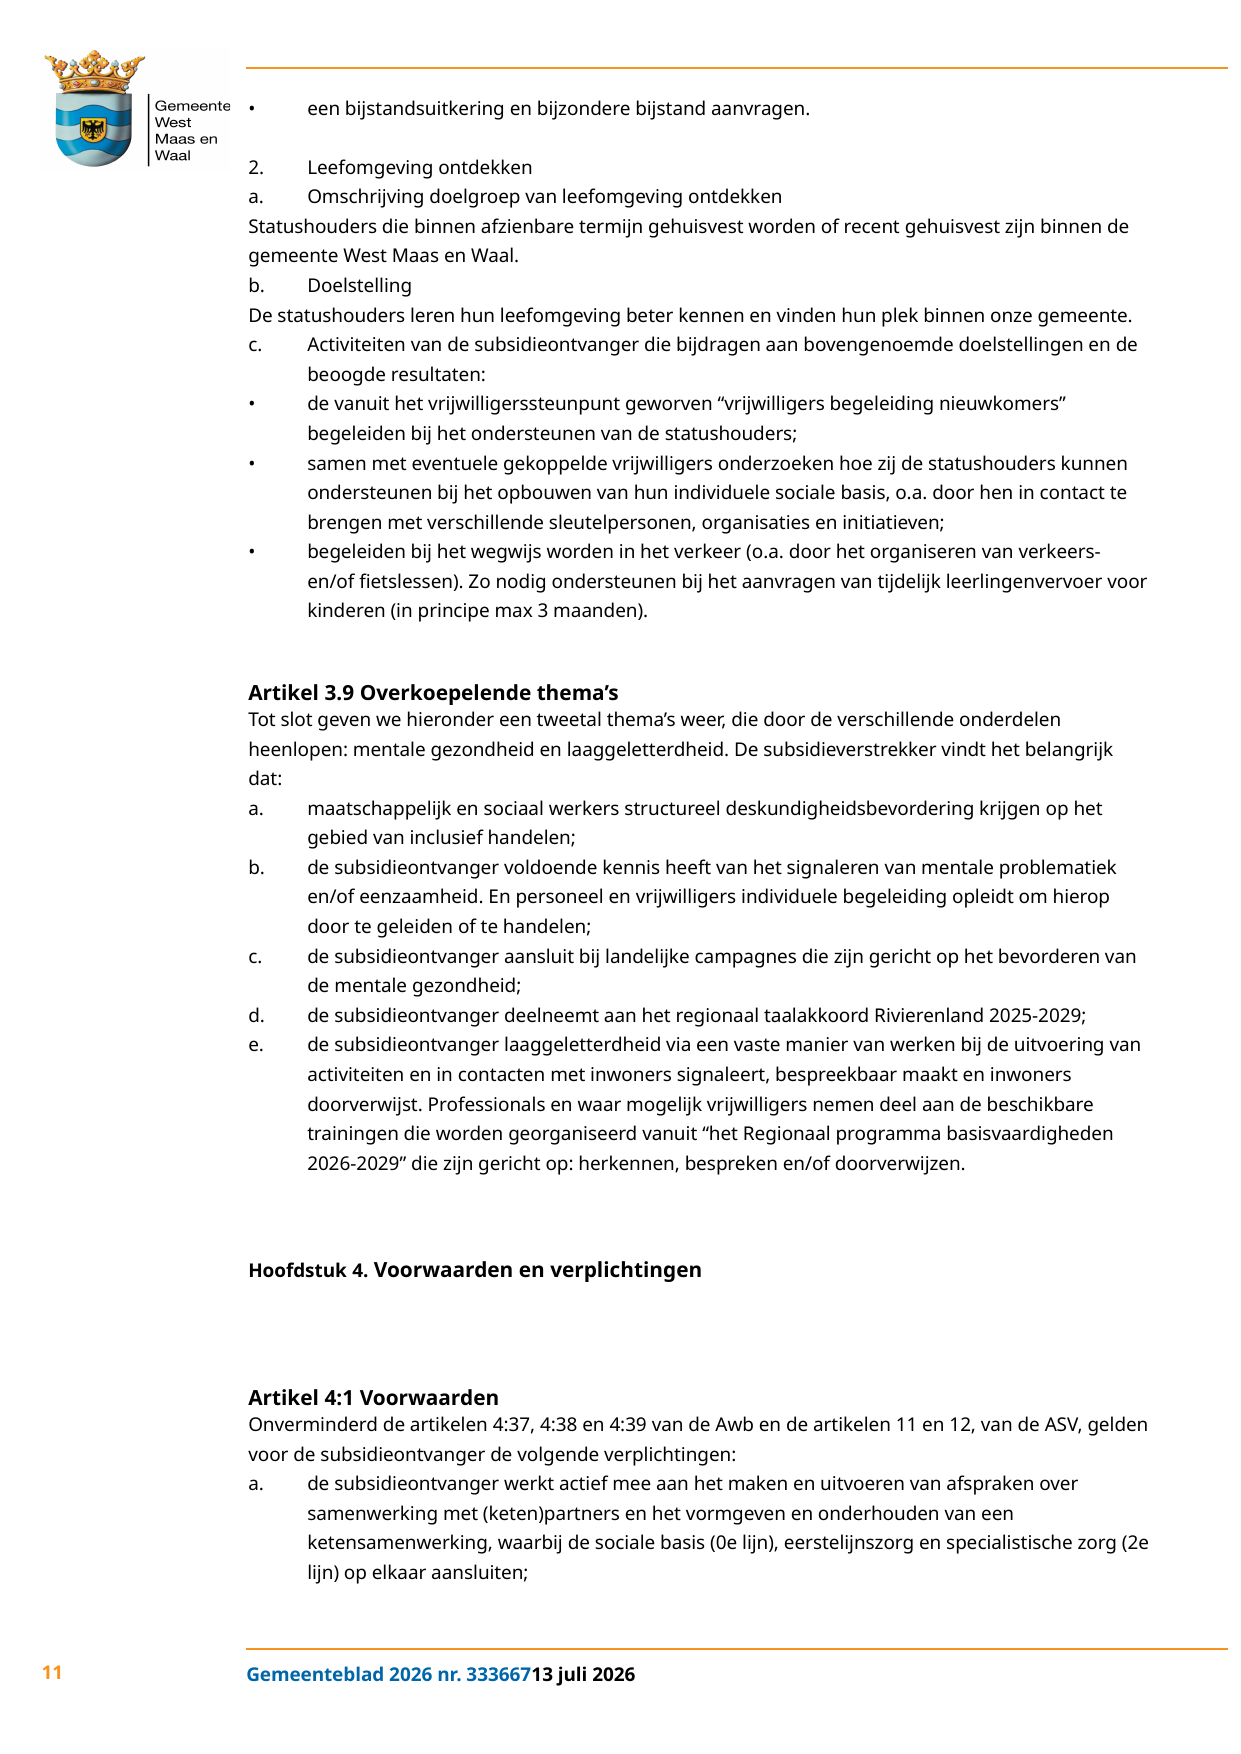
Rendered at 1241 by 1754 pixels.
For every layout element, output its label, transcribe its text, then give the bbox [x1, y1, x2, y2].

list de subsidieontvanger aansluit bij landelijke campagnes die zijn gericht op het bevorderen van de mentale gezondheid; [248, 943, 1152, 998]
text De statushouders leren hun leefomgeving beter kennen en vinden hun plek binnen onze gemeente. [248, 302, 1152, 328]
list de subsidieontvanger werkt actief mee aan het maken en uitvoeren van afspraken over samenwerking met (keten)partners en het vormgeven en onderhouden van een ketensamenwerking, waarbij de sociale basis (0e lijn), eerstelijnszorg en specialistische zorg (2e lijn) op elkaar aansluiten; [248, 1470, 1152, 1585]
text Tot slot geven we hieronder een tweetal thema’s weer, die door de verschillende onderdelen heenlopen: mentale gezondheid en laaggeletterdheid. De subsidieverstrekker vindt het belangrijk dat: [248, 706, 1152, 791]
text Artikel 4:1 Voorwaarden [248, 1383, 1152, 1411]
list de subsidieontvanger laaggeletterdheid via een vaste manier van werken bij de uitvoering van activiteiten en in contacten met inwoners signaleert, bespreekbaar maakt en inwoners doorverwijst. Professionals en waar mogelijk vrijwilligers nemen deel aan de beschikbare trainingen die worden georganiseerd vanuit “het Regionaal programma basisvaardigheden 2026-2029” die zijn gericht op: herkennen, bespreken en/of doorverwijzen. [248, 1032, 1152, 1176]
text Onverminderd de artikelen 4:37, 4:38 en 4:39 van de Awb en de artikelen 11 en 12, van de ASV, gelden voor de subsidieontvanger de volgende verplichtingen: [248, 1411, 1152, 1467]
list begeleiden bij het wegwijs worden in het verkeer (o.a. door het organiseren van verkeers- en/of fietslessen). Zo nodig ondersteunen bij het aanvragen van tijdelijk leerlingenvervoer voor kinderen (in principe max 3 maanden). [248, 538, 1152, 623]
list een bijstandsuitkering en bijzondere bijstand aanvragen. [248, 95, 1152, 121]
picture [41, 47, 231, 172]
list de subsidieontvanger deelneemt aan het regionaal taalakkoord Rivierenland 2025-2029; [248, 1002, 1152, 1028]
list Activiteiten van de subsidieontvanger die bijdragen aan bovengenoemde doelstellingen en de beoogde resultaten: [248, 331, 1152, 387]
list maatschappelijk en sociaal werkers structureel deskundigheidsbevordering krijgen op het gebied van inclusief handelen; [248, 795, 1152, 850]
list Omschrijving doelgroep van leefomgeving ontdekken [248, 183, 1152, 209]
list de vanuit het vrijwilligerssteunpunt geworven “vrijwilligers begeleiding nieuwkomers” begeleiden bij het ondersteunen van de statushouders; [248, 391, 1152, 446]
text Statushouders die binnen afzienbare termijn gehuisvest worden of recent gehuisvest zijn binnen de gemeente West Maas en Waal. [248, 213, 1152, 268]
text Hoofdstuk 4. Voorwaarden en verplichtingen [248, 1255, 1152, 1283]
text Artikel 3.9 Overkoepelende thema’s [248, 678, 1152, 706]
list de subsidieontvanger voldoende kennis heeft van het signaleren van mentale problematiek en/of eenzaamheid. En personeel en vrijwilligers individuele begeleiding opleidt om hierop door te geleiden of te handelen; [248, 854, 1152, 939]
list Doelstelling [248, 272, 1152, 298]
list samen met eventuele gekoppelde vrijwilligers onderzoeken hoe zij de statushouders kunnen ondersteunen bij het opbouwen van hun individuele sociale basis, o.a. door hen in contact te brengen met verschillende sleutelpersonen, organisaties en initiatieven; [248, 450, 1152, 535]
list Leefomgeving ontdekken [248, 154, 1152, 180]
